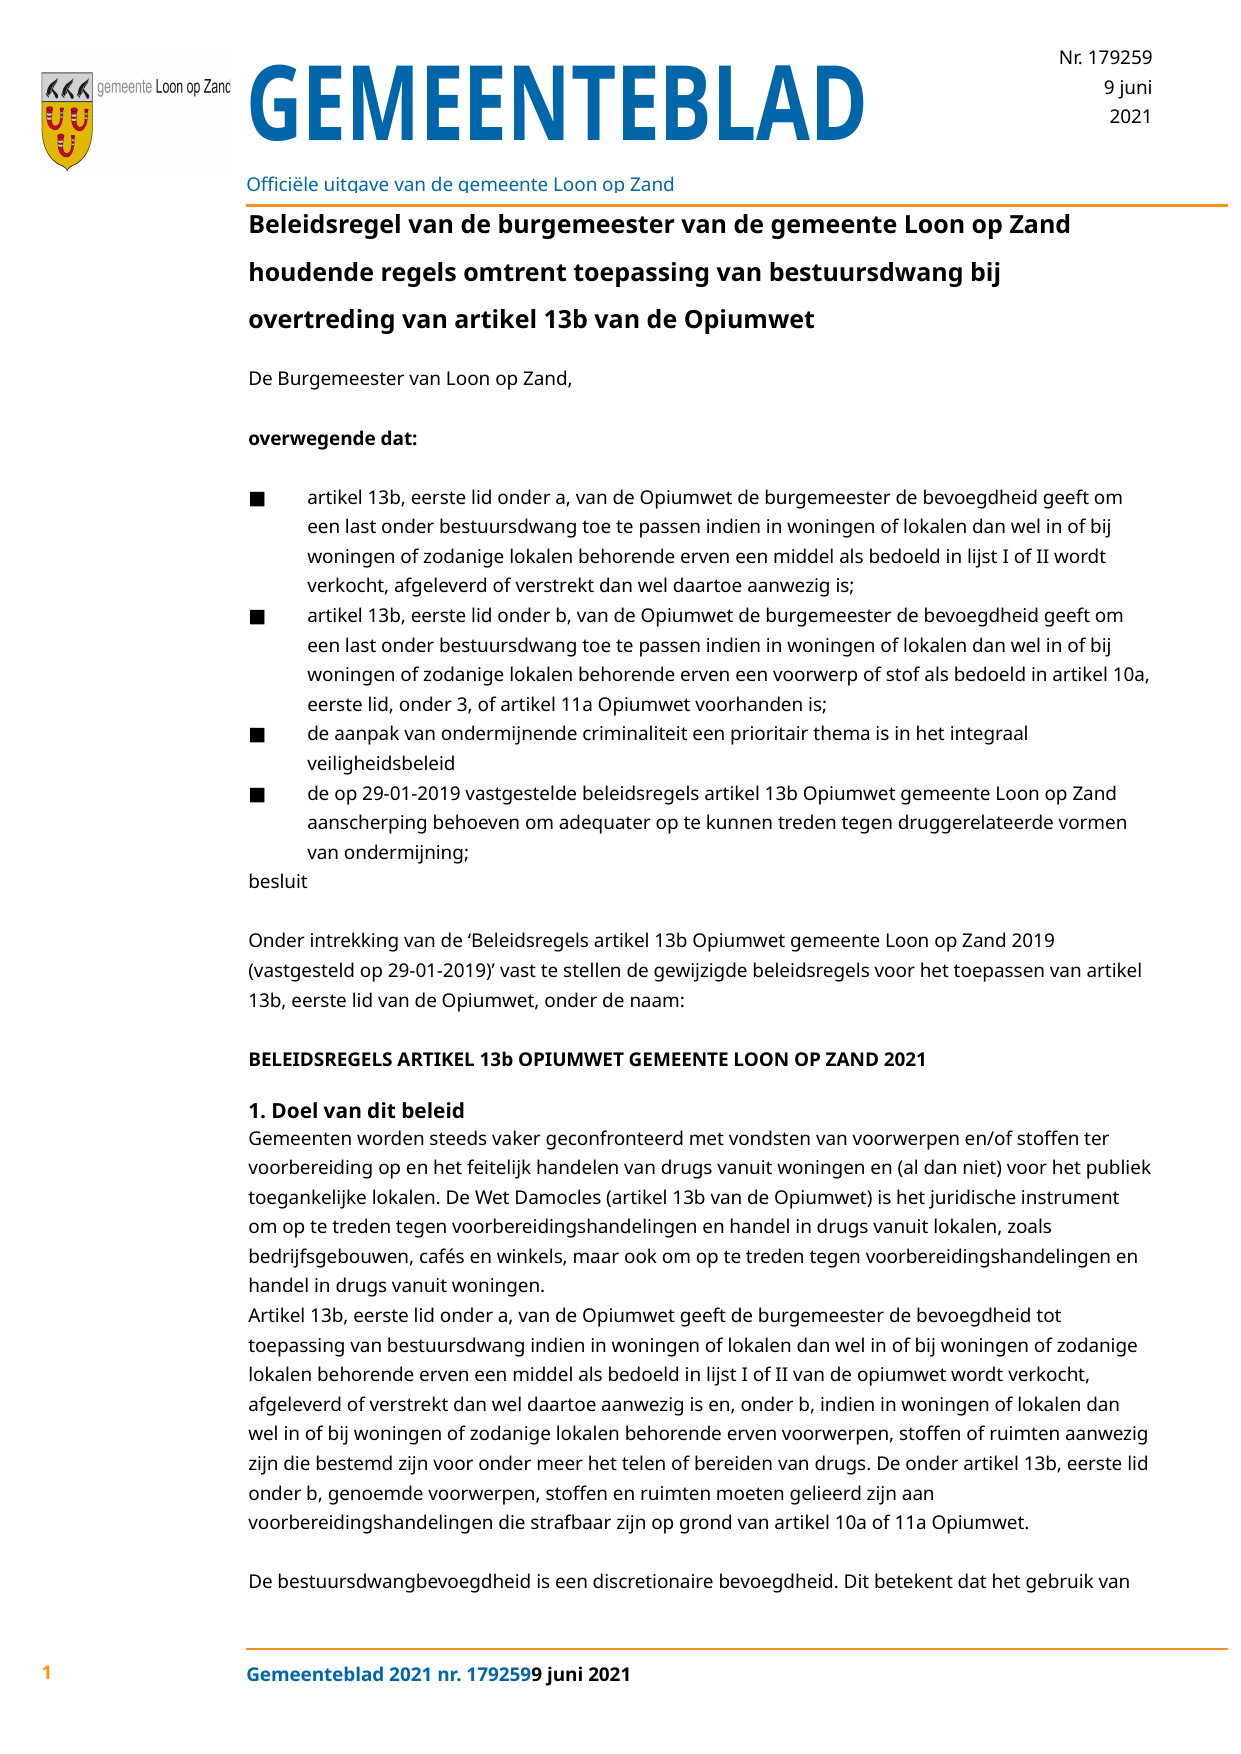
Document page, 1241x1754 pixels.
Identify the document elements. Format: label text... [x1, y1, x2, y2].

text De Burgemeester van Loon op Zand, [248, 366, 1152, 391]
text BELEIDSREGELS ARTIKEL 13b OPIUMWET GEMEENTE LOON OP ZAND 2021 [248, 1046, 1152, 1072]
text besluit [248, 868, 1152, 894]
list de aanpak van ondermijnende criminaliteit een prioritair thema is in het integraal veiligheidsbeleid [248, 721, 1152, 776]
text 1. Doel van dit beleid [248, 1096, 1152, 1125]
list artikel 13b, eerste lid onder a, van de Opiumwet de burgemeester de bevoegdheid geeft om een last onder bestuursdwang toe te passen indien in woningen of lokalen dan wel in of bij woningen of zodanige lokalen behorende erven een middel als bedoeld in lijst I of II wordt verkocht, afgeleverd of verstrekt dan wel daartoe aanwezig is; [248, 484, 1152, 598]
picture [41, 47, 231, 172]
text Beleidsregel van de burgemeester van de gemeente Loon op Zand houdende regels omtrent toepassing van bestuursdwang bij overtreding van artikel 13b van de Opiumwet [248, 207, 1152, 336]
text Artikel 13b, eerste lid onder a, van de Opiumwet geeft de burgemeester de bevoegdheid tot toepassing van bestuursdwang indien in woningen of lokalen dan wel in of bij woningen of zodanige lokalen behorende erven een middel als bedoeld in lijst I of II van de opiumwet wordt verkocht, afgeleverd of verstrekt dan wel daartoe aanwezig is en, onder b, indien in woningen of lokalen dan wel in of bij woningen of zodanige lokalen behorende erven voorwerpen, stoffen of ruimten aanwezig zijn die bestemd zijn voor onder meer het telen of bereiden van drugs. De onder artikel 13b, eerste lid onder b, genoemde voorwerpen, stoffen en ruimten moeten gelieerd zijn aan voorbereidingshandelingen die strafbaar zijn op grond van artikel 10a of 11a Opiumwet. [248, 1302, 1152, 1535]
list de op 29-01-2019 vastgestelde beleidsregels artikel 13b Opiumwet gemeente Loon op Zand aanscherping behoeven om adequater op te kunnen treden tegen druggerelateerde vormen van ondermijning; [248, 780, 1152, 864]
text overwegende dat: [248, 425, 1152, 450]
text De bestuursdwangbevoegdheid is een discretionaire bevoegdheid. Dit betekent dat het gebruik van [248, 1568, 1152, 1594]
text Gemeenten worden steeds vaker geconfronteerd met vondsten van voorwerpen en/of stoffen ter voorbereiding op en het feitelijk handelen van drugs vanuit woningen en (al dan niet) voor het publiek toegankelijke lokalen. De Wet Damocles (artikel 13b van de Opiumwet) is het juridische instrument om op te treden tegen voorbereidingshandelingen en handel in drugs vanuit lokalen, zoals bedrijfsgebouwen, cafés en winkels, maar ook om op te treden tegen voorbereidingshandelingen en handel in drugs vanuit woningen. [248, 1125, 1152, 1298]
list artikel 13b, eerste lid onder b, van de Opiumwet de burgemeester de bevoegdheid geeft om een last onder bestuursdwang toe te passen indien in woningen of lokalen dan wel in of bij woningen of zodanige lokalen behorende erven een voorwerp of stof als bedoeld in artikel 10a, eerste lid, onder 3, of artikel 11a Opiumwet voorhanden is; [248, 602, 1152, 717]
text Onder intrekking van de ‘Beleidsregels artikel 13b Opiumwet gemeente Loon op Zand 2019 (vastgesteld op 29-01-2019)’ vast te stellen de gewijzigde beleidsregels voor het toepassen van artikel 13b, eerste lid van de Opiumwet, onder de naam: [248, 928, 1152, 1012]
